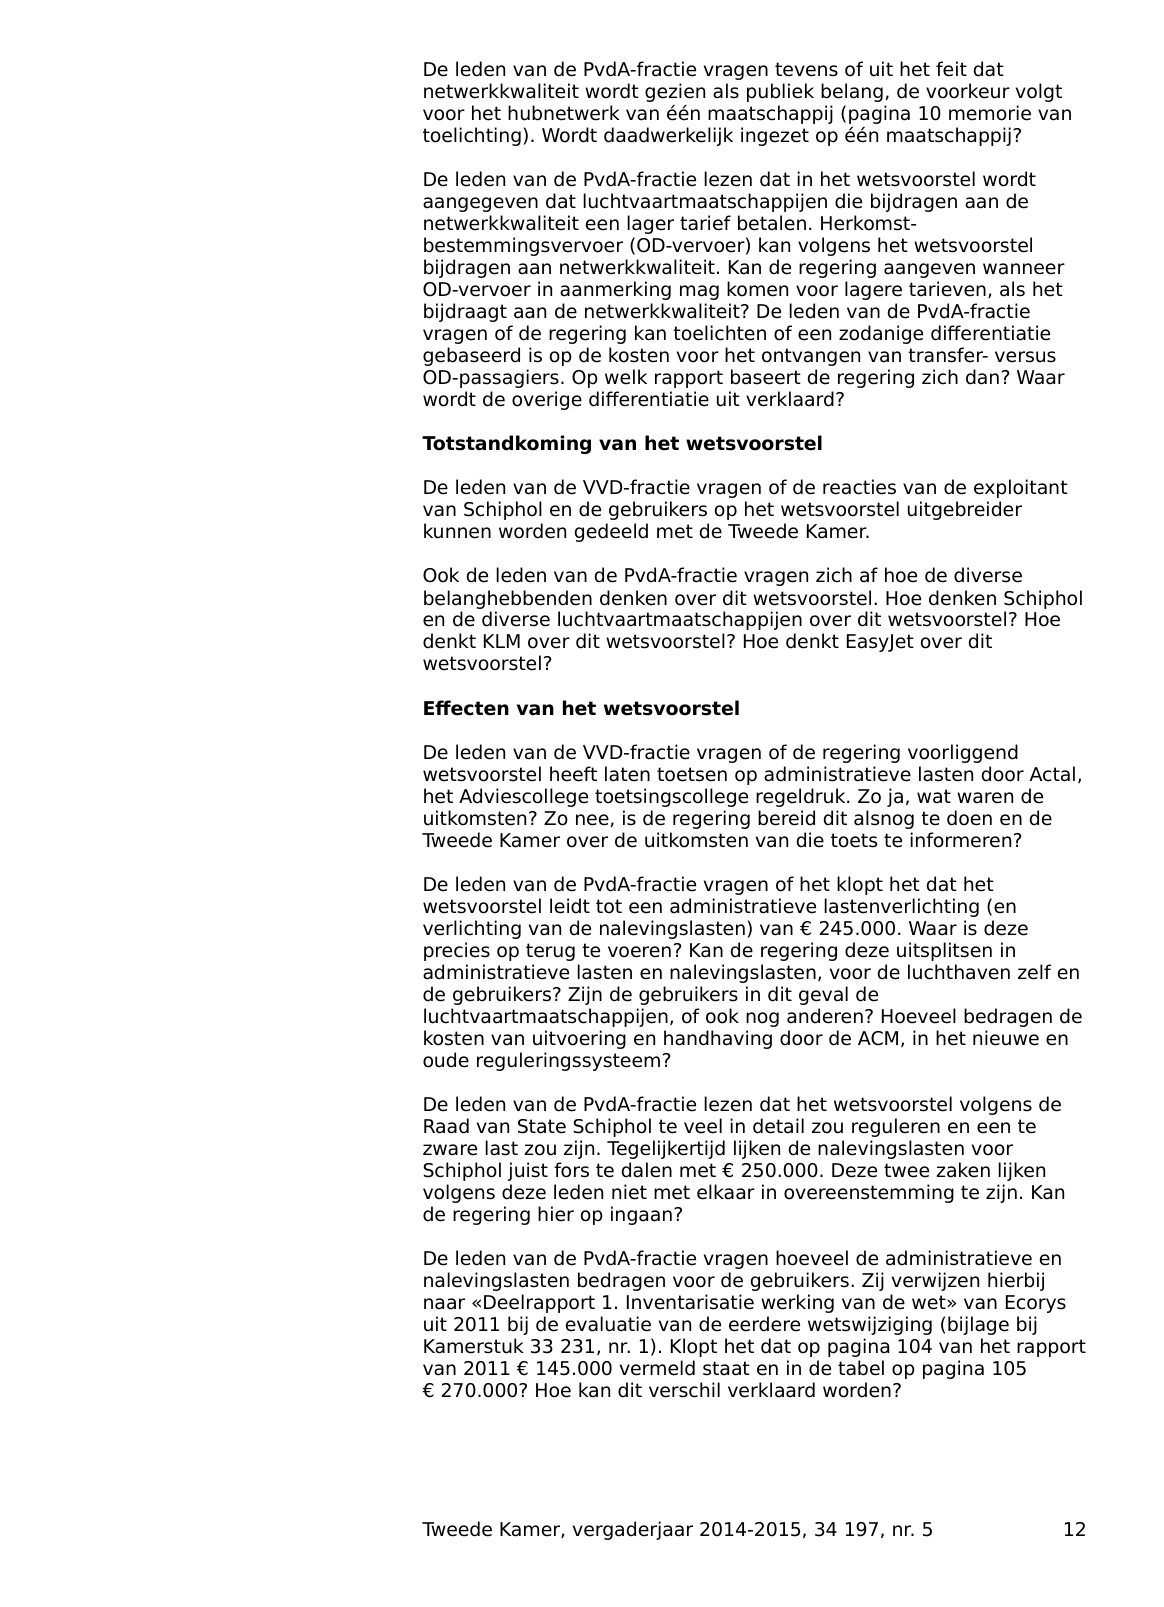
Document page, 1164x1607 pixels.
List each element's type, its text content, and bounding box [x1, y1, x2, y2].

subtitle Totstandkoming van het wetsvoorstel [422, 433, 1087, 455]
text De leden van de PvdA-fractie vragen hoeveel de administratieve en nalevingslasten bedragen voor de gebruikers. Zij verwijzen hierbij naar «Deelrapport 1. Inventarisatie werking van de wet» van Ecorys uit 2011 bij de evaluatie van de eerdere wetswijziging (bijlage bij Kamerstuk 33 231, nr. 1). Klopt het dat op pagina 104 van het rapport van 2011 € 145.000 vermeld staat en in de tabel op pagina 105 € 270.000? Hoe kan dit verschil verklaard worden? [422, 1248, 1087, 1402]
text De leden van de VVD-fractie vragen of de regering voorliggend wetsvoorstel heeft laten toetsen op administratieve lasten door Actal, het Adviescollege toetsingscollege regeldruk. Zo ja, wat waren de uitkomsten? Zo nee, is de regering bereid dit alsnog te doen en de Tweede Kamer over de uitkomsten van die toets te informeren? [422, 742, 1087, 852]
text De leden van de PvdA-fractie lezen dat het wetsvoorstel volgens de Raad van State Schiphol te veel in detail zou reguleren en een te zware last zou zijn. Tegelijkertijd lijken de nalevingslasten voor Schiphol juist fors te dalen met € 250.000. Deze twee zaken lijken volgens deze leden niet met elkaar in overeenstemming te zijn. Kan de regering hier op ingaan? [422, 1094, 1087, 1226]
text Ook de leden van de PvdA-fractie vragen zich af hoe de diverse belanghebbenden denken over dit wetsvoorstel. Hoe denken Schiphol en de diverse luchtvaartmaatschappijen over dit wetsvoorstel? Hoe denkt KLM over dit wetsvoorstel? Hoe denkt EasyJet over dit wetsvoorstel? [422, 565, 1087, 675]
text De leden van de PvdA-fractie lezen dat in het wetsvoorstel wordt aangegeven dat luchtvaartmaatschappijen die bijdragen aan de netwerkkwaliteit een lager tarief betalen. Herkomst-bestemmingsvervoer (OD-vervoer) kan volgens het wetsvoorstel bijdragen aan netwerkkwaliteit. Kan de regering aangeven wanneer OD-vervoer in aanmerking mag komen voor lagere tarieven, als het bijdraagt aan de netwerkkwaliteit? De leden van de PvdA-fractie vragen of de regering kan toelichten of een zodanige differentiatie gebaseerd is op de kosten voor het ontvangen van transfer- versus OD-passagiers. Op welk rapport baseert de regering zich dan? Waar wordt de overige differentiatie uit verklaard? [422, 169, 1087, 411]
text De leden van de VVD-fractie vragen of de reacties van de exploitant van Schiphol en de gebruikers op het wetsvoorstel uitgebreider kunnen worden gedeeld met de Tweede Kamer. [422, 477, 1087, 543]
text De leden van de PvdA-fractie vragen of het klopt het dat het wetsvoorstel leidt tot een administratieve lastenverlichting (en verlichting van de nalevingslasten) van € 245.000. Waar is deze precies op terug te voeren? Kan de regering deze uitsplitsen in administratieve lasten en nalevingslasten, voor de luchthaven zelf en de gebruikers? Zijn de gebruikers in dit geval de luchtvaartmaatschappijen, of ook nog anderen? Hoeveel bedragen de kosten van uitvoering en handhaving door de ACM, in het nieuwe en oude reguleringssysteem? [422, 874, 1087, 1072]
text De leden van de PvdA-fractie vragen tevens of uit het feit dat netwerkkwaliteit wordt gezien als publiek belang, de voorkeur volgt voor het hubnetwerk van één maatschappij (pagina 10 memorie van toelichting). Wordt daadwerkelijk ingezet op één maatschappij? [422, 59, 1087, 147]
subtitle Effecten van het wetsvoorstel [422, 697, 1087, 719]
